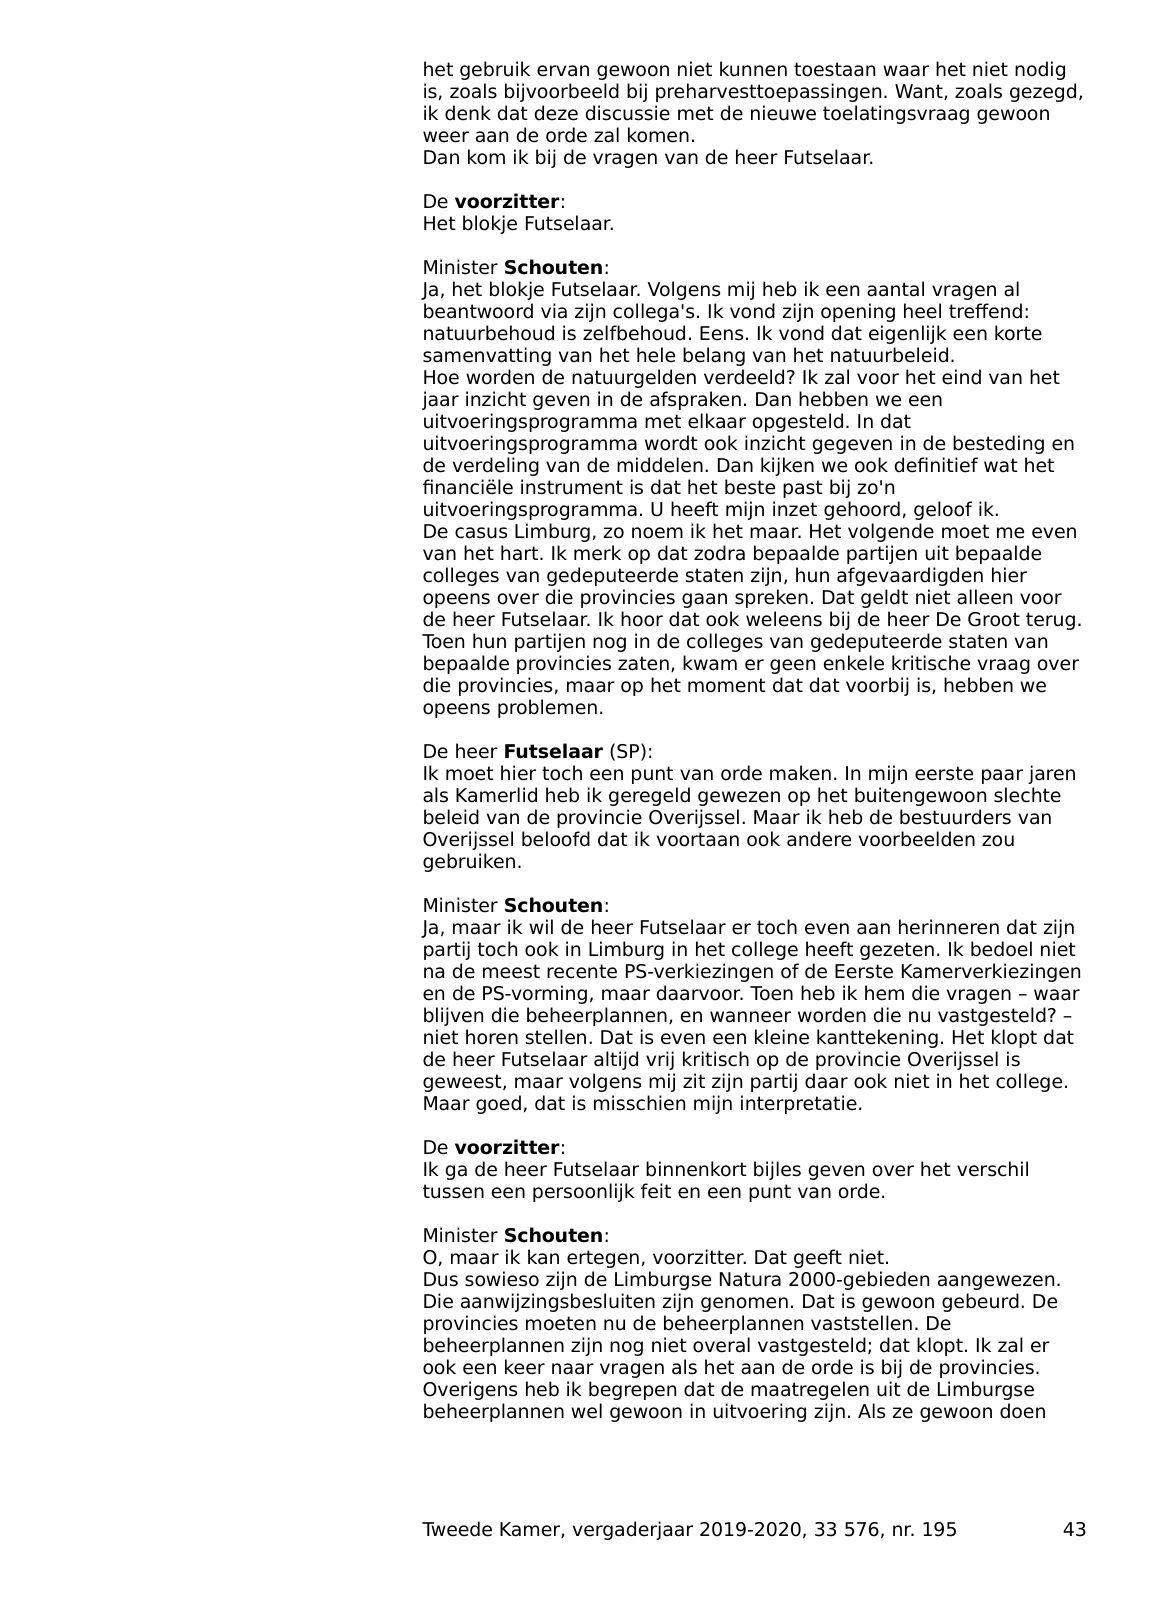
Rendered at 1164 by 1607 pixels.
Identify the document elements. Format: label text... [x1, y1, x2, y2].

text O, maar ik kan ertegen, voorzitter. Dat geeft niet. [422, 1247, 1087, 1269]
text De casus Limburg, zo noem ik het maar. Het volgende moet me even van het hart. Ik merk op dat zodra bepaalde partijen uit bepaalde colleges van gedeputeerde staten zijn, hun afgevaardigden hier opeens over die provincies gaan spreken. Dat geldt niet alleen voor de heer Futselaar. Ik hoor dat ook weleens bij de heer De Groot terug. Toen hun partijen nog in de colleges van gedeputeerde staten van bepaalde provincies zaten, kwam er geen enkele kritische vraag over die provincies, maar op het moment dat dat voorbij is, hebben we opeens problemen. [422, 521, 1087, 719]
text Het blokje Futselaar. [422, 213, 1087, 235]
text De heer Futselaar (SP): [422, 741, 1087, 763]
text Minister Schouten: [422, 257, 1087, 279]
text Dus sowieso zijn de Limburgse Natura 2000-gebieden aangewezen. Die aanwijzingsbesluiten zijn genomen. Dat is gewoon gebeurd. De provincies moeten nu de beheerplannen vaststellen. De beheerplannen zijn nog niet overal vastgesteld; dat klopt. Ik zal er ook een keer naar vragen als het aan de orde is bij de provincies. Overigens heb ik begrepen dat de maatregelen uit de Limburgse beheerplannen wel gewoon in uitvoering zijn. Als ze gewoon doen [422, 1269, 1087, 1423]
text Ik ga de heer Futselaar binnenkort bijles geven over het verschil tussen een persoonlijk feit en een punt van orde. [422, 1159, 1087, 1203]
text Minister Schouten: [422, 895, 1087, 917]
text Dan kom ik bij de vragen van de heer Futselaar. [422, 147, 1087, 169]
text Minister Schouten: [422, 1225, 1087, 1247]
text De voorzitter: [422, 191, 1087, 213]
text Ja, het blokje Futselaar. Volgens mij heb ik een aantal vragen al beantwoord via zijn collega's. Ik vond zijn opening heel treffend: natuurbehoud is zelfbehoud. Eens. Ik vond dat eigenlijk een korte samenvatting van het hele belang van het natuurbeleid. [422, 279, 1087, 367]
text Ja, maar ik wil de heer Futselaar er toch even aan herinneren dat zijn partij toch ook in Limburg in het college heeft gezeten. Ik bedoel niet na de meest recente PS-verkiezingen of de Eerste Kamerverkiezingen en de PS-vorming, maar daarvoor. Toen heb ik hem die vragen – waar blijven die beheerplannen, en wanneer worden die nu vastgesteld? – niet horen stellen. Dat is even een kleine kanttekening. Het klopt dat de heer Futselaar altijd vrij kritisch op de provincie Overijssel is geweest, maar volgens mij zit zijn partij daar ook niet in het college. Maar goed, dat is misschien mijn interpretatie. [422, 917, 1087, 1115]
text De voorzitter: [422, 1137, 1087, 1159]
text Ik moet hier toch een punt van orde maken. In mijn eerste paar jaren als Kamerlid heb ik geregeld gewezen op het buitengewoon slechte beleid van de provincie Overijssel. Maar ik heb de bestuurders van Overijssel beloofd dat ik voortaan ook andere voorbeelden zou gebruiken. [422, 763, 1087, 873]
text Hoe worden de natuurgelden verdeeld? Ik zal voor het eind van het jaar inzicht geven in de afspraken. Dan hebben we een uitvoeringsprogramma met elkaar opgesteld. In dat uitvoeringsprogramma wordt ook inzicht gegeven in de besteding en de verdeling van de middelen. Dan kijken we ook definitief wat het financiële instrument is dat het beste past bij zo'n uitvoeringsprogramma. U heeft mijn inzet gehoord, geloof ik. [422, 367, 1087, 521]
text het gebruik ervan gewoon niet kunnen toestaan waar het niet nodig is, zoals bijvoorbeeld bij preharvesttoepassingen. Want, zoals gezegd, ik denk dat deze discussie met de nieuwe toelatingsvraag gewoon weer aan de orde zal komen. [422, 59, 1087, 147]
